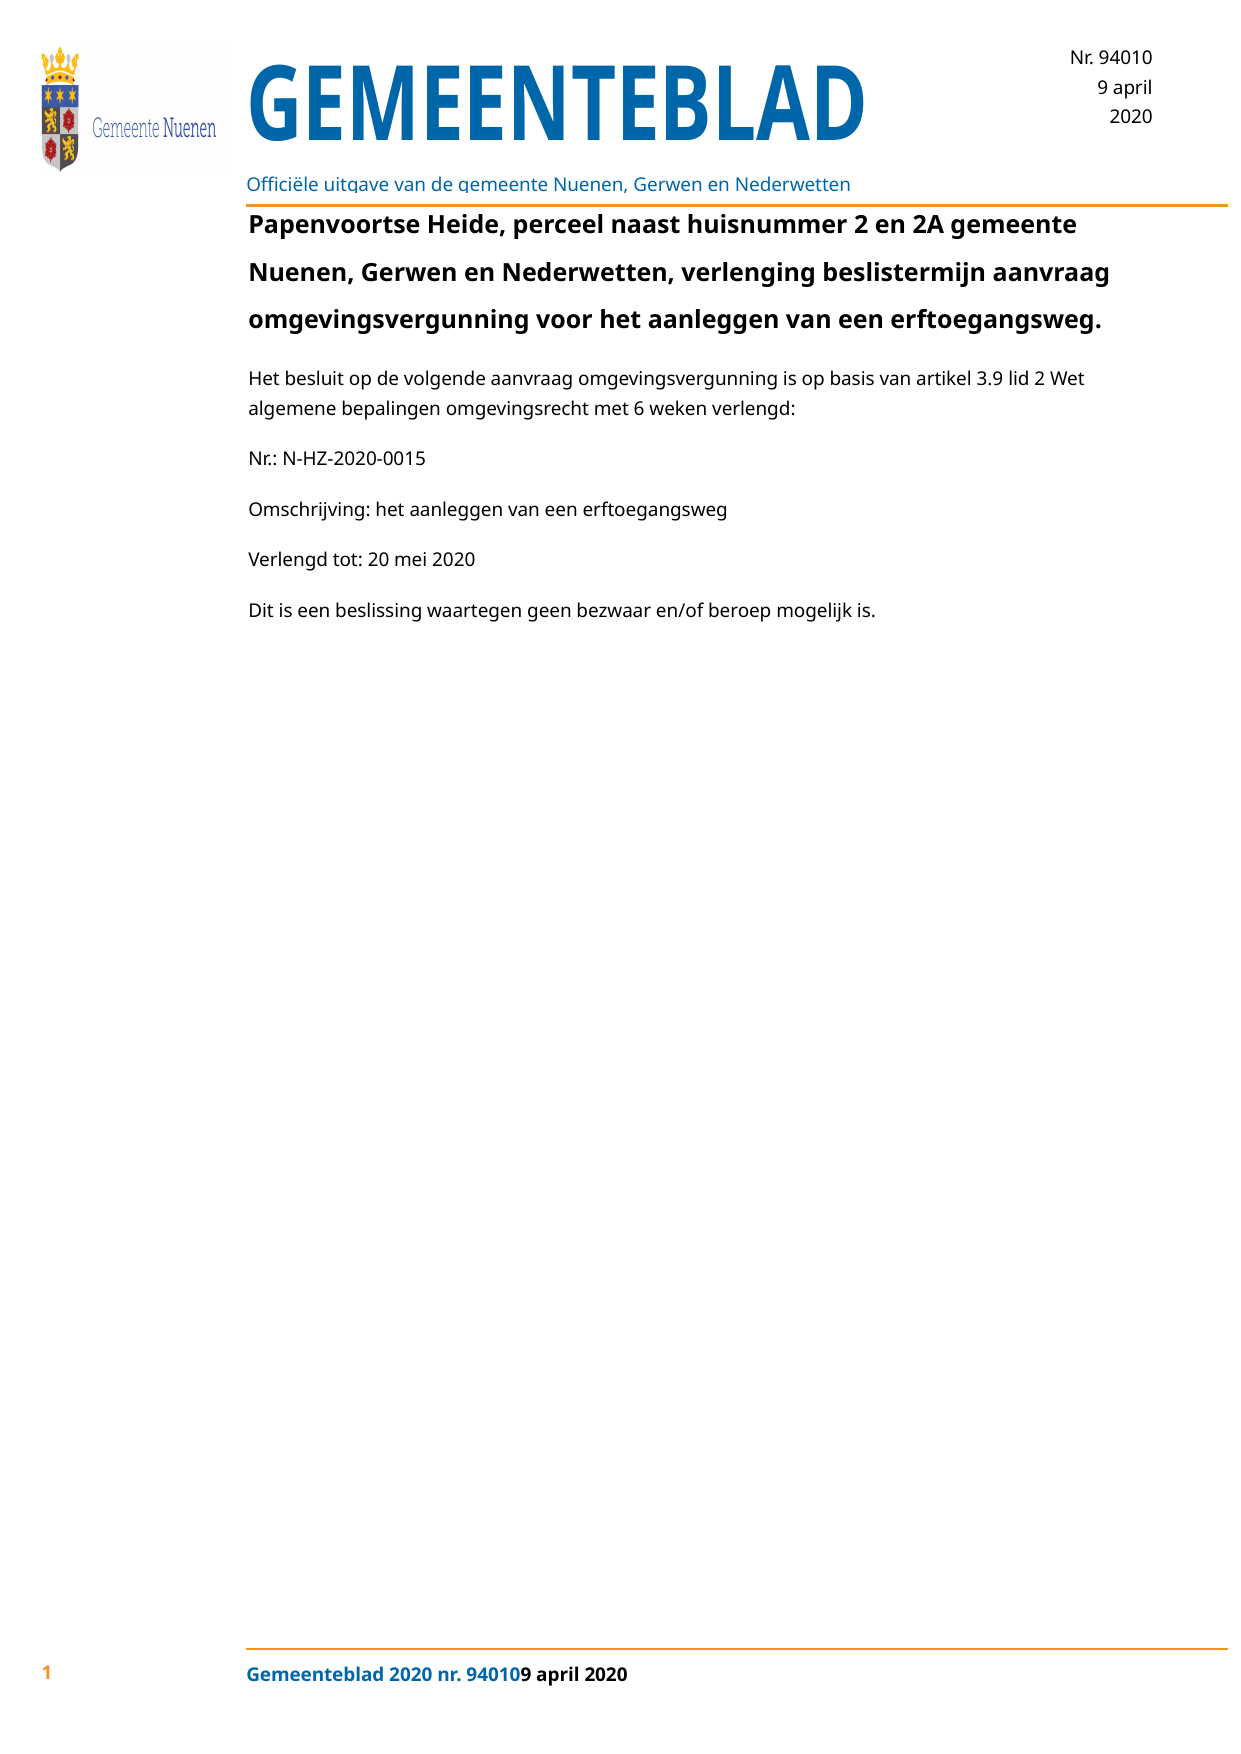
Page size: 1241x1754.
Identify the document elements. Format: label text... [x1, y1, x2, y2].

text Nr.: N-HZ-2020-0015 [248, 446, 1152, 471]
text Dit is een beslissing waartegen geen bezwaar en/of beroep mogelijk is. [248, 597, 1152, 622]
text Het besluit op de volgende aanvraag omgevingsvergunning is op basis van artikel 3.9 lid 2 Wet algemene bepalingen omgevingsrecht met 6 weken verlengd: [248, 366, 1152, 421]
text Papenvoortse Heide, perceel naast huisnummer 2 en 2A gemeente Nuenen, Gerwen en Nederwetten, verlenging beslistermijn aanvraag omgevingsvergunning voor het aanleggen van een erftoegangsweg. [248, 207, 1152, 336]
picture [41, 47, 231, 172]
text Verlengd tot: 20 mei 2020 [248, 546, 1152, 572]
text Omschrijving: het aanleggen van een erftoegangsweg [248, 496, 1152, 522]
